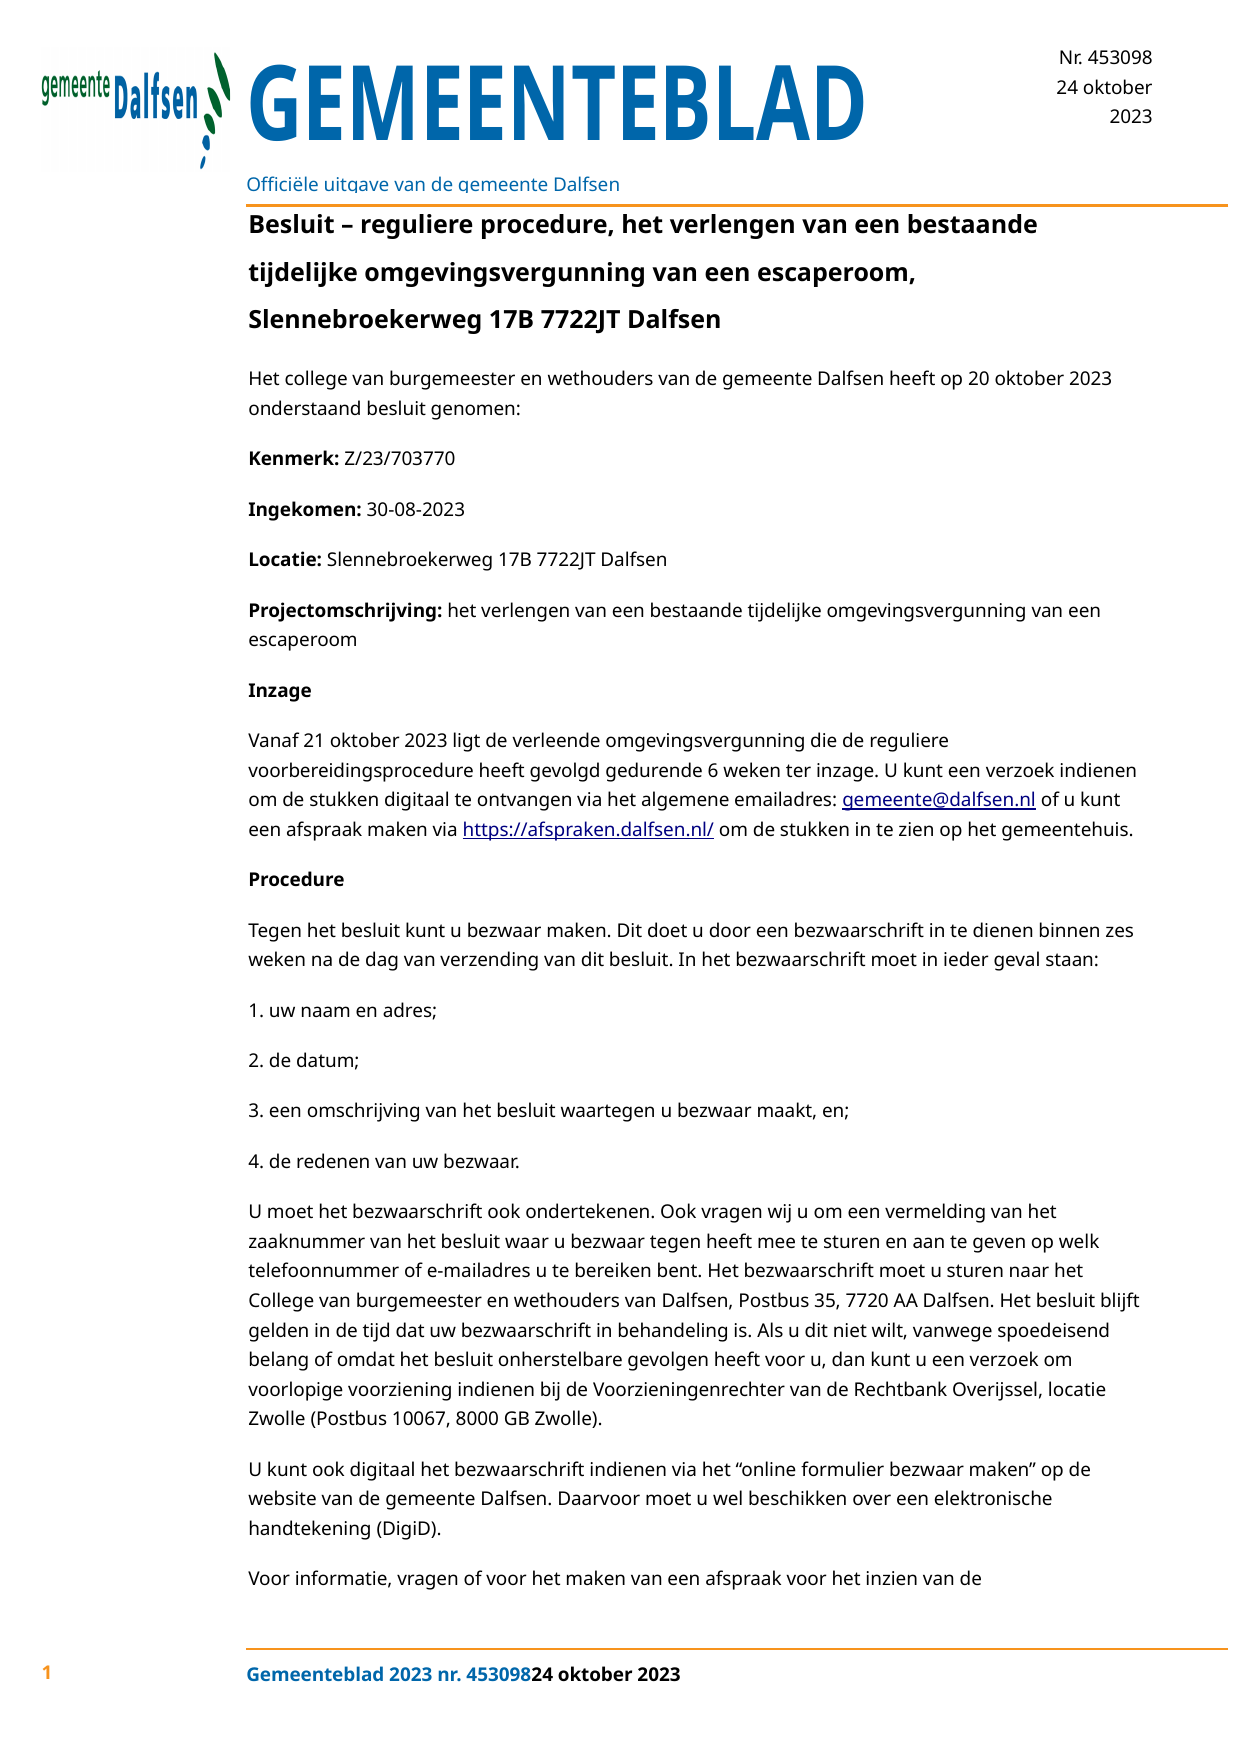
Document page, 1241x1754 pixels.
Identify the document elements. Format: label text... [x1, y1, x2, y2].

text 2. de datum; [248, 1047, 1152, 1073]
text Voor informatie, vragen of voor het maken van een afspraak voor het inzien van de [248, 1566, 1152, 1591]
text Besluit – reguliere procedure, het verlengen van een bestaande tijdelijke omgevingsvergunning van een escaperoom, Slennebroekerweg 17B 7722JT Dalfsen [248, 207, 1152, 336]
picture [41, 47, 231, 172]
text Ingekomen: 30-08-2023 [248, 496, 1152, 522]
text Vanaf 21 oktober 2023 ligt de verleende omgevingsvergunning die de reguliere voorbereidingsprocedure heeft gevolgd gedurende 6 weken ter inzage. U kunt een verzoek indienen om de stukken digitaal te ontvangen via het algemene emailadres: gemeente@dalfsen.nl of u kunt een afspraak maken via https://afspraken.dalfsen.nl/ om de stukken in te zien op het gemeentehuis. [248, 727, 1152, 842]
text Inzage [248, 677, 1152, 702]
text Het college van burgemeester en wethouders van de gemeente Dalfsen heeft op 20 oktober 2023 onderstaand besluit genomen: [248, 366, 1152, 421]
text Kenmerk: Z/23/703770 [248, 446, 1152, 471]
text 4. de redenen van uw bezwaar. [248, 1148, 1152, 1174]
text Tegen het besluit kunt u bezwaar maken. Dit doet u door een bezwaarschrift in te dienen binnen zes weken na de dag van verzending van dit besluit. In het bezwaarschrift moet in ieder geval staan: [248, 917, 1152, 972]
text Projectomschrijving: het verlengen van een bestaande tijdelijke omgevingsvergunning van een escaperoom [248, 597, 1152, 652]
text Procedure [248, 866, 1152, 892]
text Locatie: Slennebroekerweg 17B 7722JT Dalfsen [248, 546, 1152, 572]
text 3. een omschrijving van het besluit waartegen u bezwaar maakt, en; [248, 1098, 1152, 1123]
text 1. uw naam en adres; [248, 997, 1152, 1022]
text U moet het bezwaarschrift ook ondertekenen. Ook vragen wij u om een vermelding van het zaaknummer van het besluit waar u bezwaar tegen heeft mee te sturen en aan te geven op welk telefoonnummer of e-mailadres u te bereiken bent. Het bezwaarschrift moet u sturen naar het College van burgemeester en wethouders van Dalfsen, Postbus 35, 7720 AA Dalfsen. Het besluit blijft gelden in de tijd dat uw bezwaarschrift in behandeling is. Als u dit niet wilt, vanwege spoedeisend belang of omdat het besluit onherstelbare gevolgen heeft voor u, dan kunt u een verzoek om voorlopige voorziening indienen bij de Voorzieningenrechter van de Rechtbank Overijssel, locatie Zwolle (Postbus 10067, 8000 GB Zwolle). [248, 1198, 1152, 1431]
text U kunt ook digitaal het bezwaarschrift indienen via het “online formulier bezwaar maken” op de website van de gemeente Dalfsen. Daarvoor moet u wel beschikken over een elektronische handtekening (DigiD). [248, 1456, 1152, 1541]
